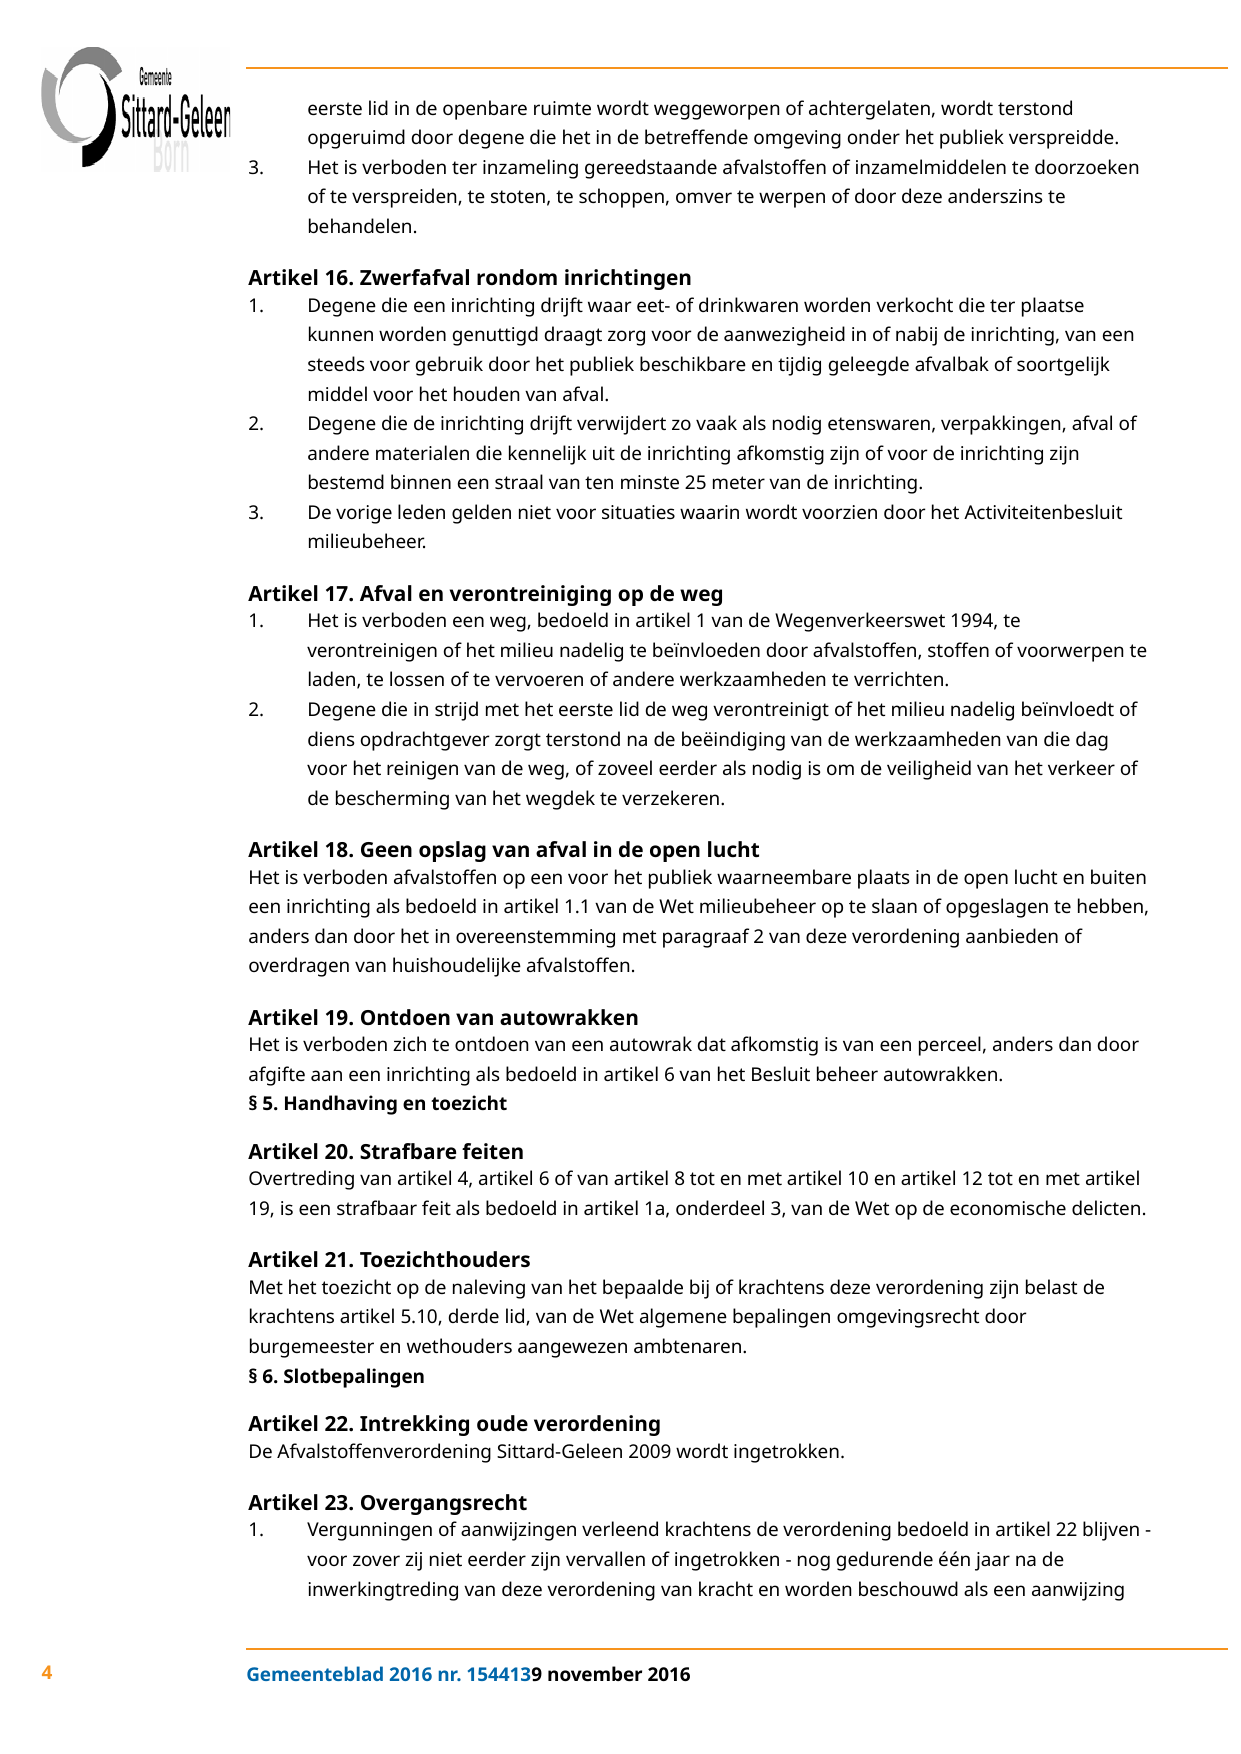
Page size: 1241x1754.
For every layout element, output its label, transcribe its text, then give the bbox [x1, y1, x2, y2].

text Het is verboden afvalstoffen op een voor het publiek waarneembare plaats in de open lucht en buiten een inrichting als bedoeld in artikel 1.1 van de Wet milieubeheer op te slaan of opgeslagen te hebben, anders dan door het in overeenstemming met paragraaf 2 van deze verordening aanbieden of overdragen van huishoudelijke afvalstoffen. [248, 864, 1152, 978]
list Het is verboden een weg, bedoeld in artikel 1 van de Wegenverkeerswet 1994, te verontreinigen of het milieu nadelig te beïnvloeden door afvalstoffen, stoffen of voorwerpen te laden, te lossen of te vervoeren of andere werkzaamheden te verrichten. [248, 607, 1152, 692]
list De vorige leden gelden niet voor situaties waarin wordt voorzien door het Activiteitenbesluit milieubeheer. [248, 499, 1152, 554]
text De Afvalstoffenverordening Sittard-Geleen 2009 wordt ingetrokken. [248, 1438, 1152, 1463]
list eerste lid in de openbare ruimte wordt weggeworpen of achtergelaten, wordt terstond opgeruimd door degene die het in de betreffende omgeving onder het publiek verspreidde. [248, 95, 1152, 150]
text Artikel 21. Toezichthouders [248, 1246, 1152, 1274]
text Met het toezicht op de naleving van het bepaalde bij of krachtens deze verordening zijn belast de krachtens artikel 5.10, derde lid, van de Wet algemene bepalingen omgevingsrecht door burgemeester en wethouders aangewezen ambtenaren. [248, 1274, 1152, 1359]
text Artikel 23. Overgangsrecht [248, 1488, 1152, 1517]
list Het is verboden ter inzameling gereedstaande afvalstoffen of inzamelmiddelen te doorzoeken of te verspreiden, te stoten, te schoppen, omver te werpen of door deze anderszins te behandelen. [248, 154, 1152, 239]
list Degene die de inrichting drijft verwijdert zo vaak als nodig etenswaren, verpakkingen, afval of andere materialen die kennelijk uit de inrichting afkomstig zijn of voor de inrichting zijn bestemd binnen een straal van ten minste 25 meter van de inrichting. [248, 410, 1152, 495]
text Artikel 16. Zwerfafval rondom inrichtingen [248, 263, 1152, 292]
list Degene die in strijd met het eerste lid de weg verontreinigt of het milieu nadelig beïnvloedt of diens opdrachtgever zorgt terstond na de beëindiging van de werkzaamheden van die dag voor het reinigen van de weg, of zoveel eerder als nodig is om de veiligheid van het verkeer of de bescherming van het wegdek te verzekeren. [248, 696, 1152, 811]
list Degene die een inrichting drijft waar eet- of drinkwaren worden verkocht die ter plaatse kunnen worden genuttigd draagt zorg voor de aanwezigheid in of nabij de inrichting, van een steeds voor gebruik door het publiek beschikbare en tijdig geleegde afvalbak of soortgelijk middel voor het houden van afval. [248, 292, 1152, 406]
text Artikel 19. Ontdoen van autowrakken [248, 1003, 1152, 1031]
text § 5. Handhaving en toezicht [248, 1091, 1152, 1116]
text Artikel 22. Intrekking oude verordening [248, 1409, 1152, 1438]
text Het is verboden zich te ontdoen van een autowrak dat afkomstig is van een perceel, anders dan door afgifte aan een inrichting als bedoeld in artikel 6 van het Besluit beheer autowrakken. [248, 1031, 1152, 1087]
picture [41, 47, 231, 172]
text Artikel 20. Strafbare feiten [248, 1137, 1152, 1166]
text Overtreding van artikel 4, artikel 6 of van artikel 8 tot en met artikel 10 en artikel 12 tot en met artikel 19, is een strafbaar feit als bedoeld in artikel 1a, onderdeel 3, van de Wet op de economische delicten. [248, 1166, 1152, 1221]
text Artikel 18. Geen opslag van afval in de open lucht [248, 835, 1152, 864]
text § 6. Slotbepalingen [248, 1363, 1152, 1388]
text Artikel 17. Afval en verontreiniging op de weg [248, 579, 1152, 607]
list Vergunningen of aanwijzingen verleend krachtens de verordening bedoeld in artikel 22 blijven - voor zover zij niet eerder zijn vervallen of ingetrokken - nog gedurende één jaar na de inwerkingtreding van deze verordening van kracht en worden beschouwd als een aanwijzing [248, 1517, 1152, 1602]
